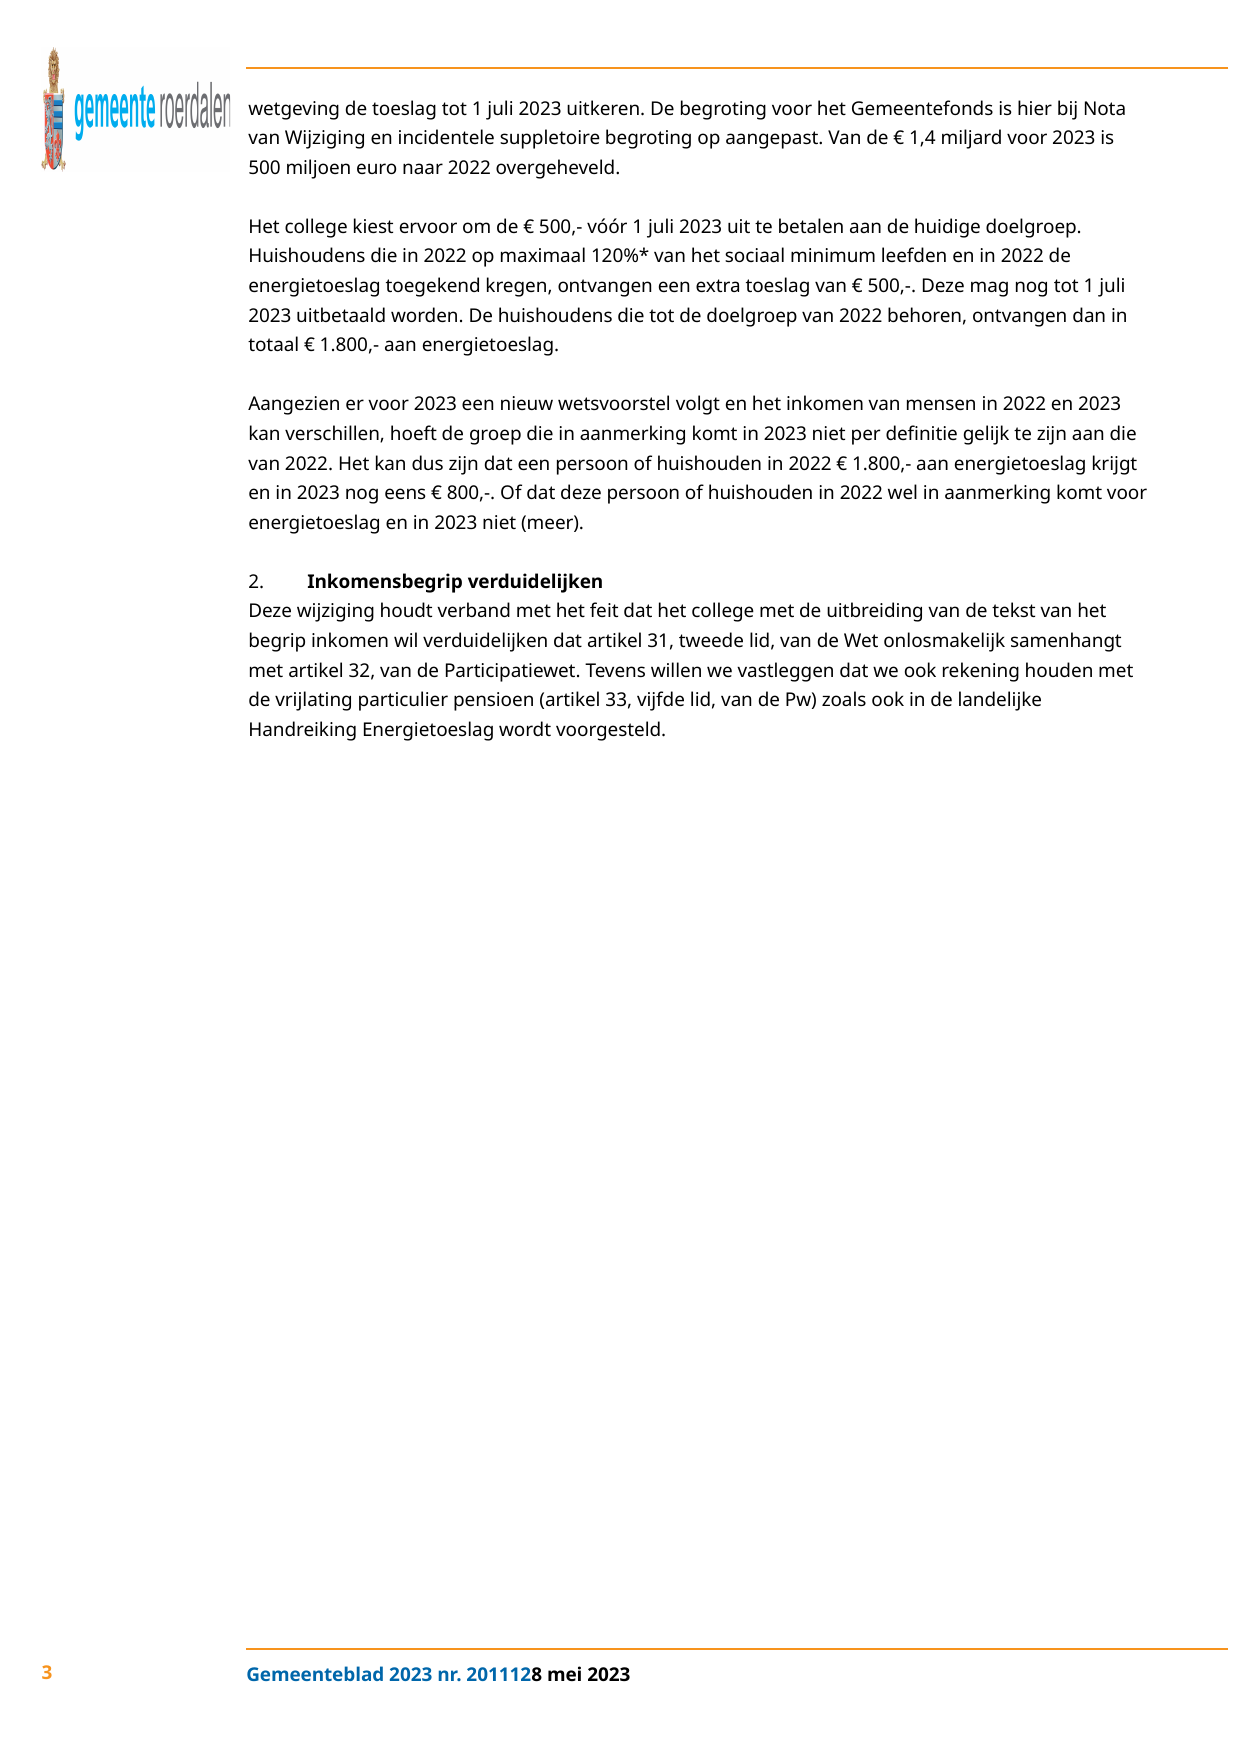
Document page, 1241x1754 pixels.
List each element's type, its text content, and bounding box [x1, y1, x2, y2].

text Deze wijziging houdt verband met het feit dat het college met de uitbreiding van de tekst van het begrip inkomen wil verduidelijken dat artikel 31, tweede lid, van de Wet onlosmakelijk samenhangt met artikel 32, van de Participatiewet. Tevens willen we vastleggen dat we ook rekening houden met de vrijlating particulier pensioen (artikel 33, vijfde lid, van de Pw) zoals ook in de landelijke Handreiking Energietoeslag wordt voorgesteld. [248, 598, 1152, 742]
picture [41, 47, 231, 172]
text Het college kiest ervoor om de € 500,- vóór 1 juli 2023 uit te betalen aan de huidige doelgroep. Huishoudens die in 2022 op maximaal 120%* van het sociaal minimum leefden en in 2022 de energietoeslag toegekend kregen, ontvangen een extra toeslag van € 500,-. Deze mag nog tot 1 juli 2023 uitbetaald worden. De huishoudens die tot de doelgroep van 2022 behoren, ontvangen dan in totaal € 1.800,- aan energietoeslag. [248, 213, 1152, 357]
text Aangezien er voor 2023 een nieuw wetsvoorstel volgt en het inkomen van mensen in 2022 en 2023 kan verschillen, hoeft de groep die in aanmerking komt in 2023 niet per definitie gelijk te zijn aan die van 2022. Het kan dus zijn dat een persoon of huishouden in 2022 € 1.800,- aan energietoeslag krijgt en in 2023 nog eens € 800,-. Of dat deze persoon of huishouden in 2022 wel in aanmerking komt voor energietoeslag en in 2023 niet (meer). [248, 391, 1152, 535]
list Inkomensbegrip verduidelijken [248, 568, 1152, 594]
text wetgeving de toeslag tot 1 juli 2023 uitkeren. De begroting voor het Gemeentefonds is hier bij Nota van Wijziging en incidentele suppletoire begroting op aangepast. Van de € 1,4 miljard voor 2023 is 500 miljoen euro naar 2022 overgeheveld. [248, 95, 1152, 180]
